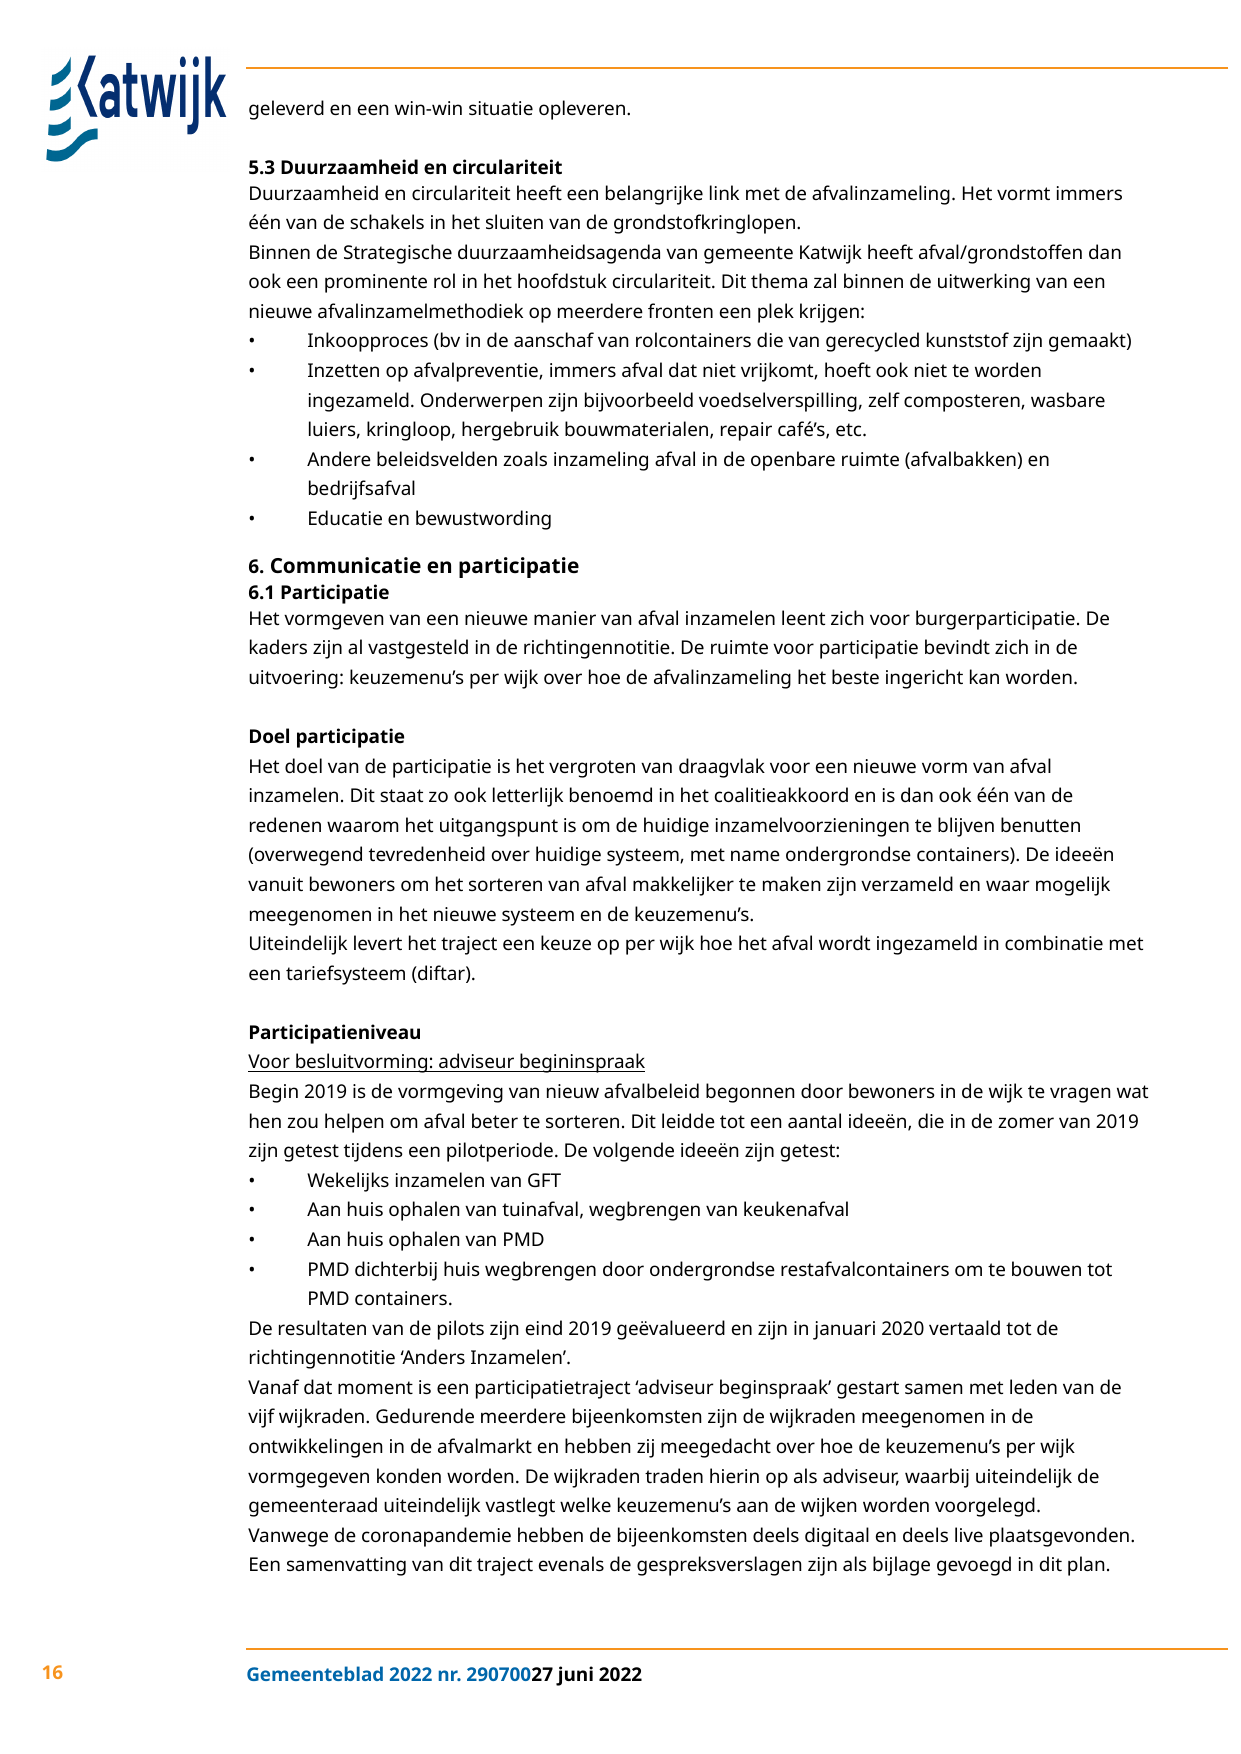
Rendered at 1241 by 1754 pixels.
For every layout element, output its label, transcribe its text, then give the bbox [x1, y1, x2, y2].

text Vanaf dat moment is een participatietraject ‘adviseur beginspraak’ gestart samen met leden van de vijf wijkraden. Gedurende meerdere bijeenkomsten zijn de wijkraden meegenomen in de ontwikkelingen in de afvalmarkt en hebben zij meegedacht over hoe de keuzemenu’s per wijk vormgegeven konden worden. De wijkraden traden hierin op als adviseur, waarbij uiteindelijk de gemeenteraad uiteindelijk vastlegt welke keuzemenu’s aan de wijken worden voorgelegd. [248, 1374, 1152, 1518]
text geleverd en een win-win situatie opleveren. [248, 95, 1152, 121]
list PMD dichterbij huis wegbrengen door ondergrondse restafvalcontainers om te bouwen tot PMD containers. [248, 1256, 1152, 1311]
list Inzetten op afvalpreventie, immers afval dat niet vrijkomt, hoeft ook niet te worden ingezameld. Onderwerpen zijn bijvoorbeeld voedselverspilling, zelf composteren, wasbare luiers, kringloop, hergebruik bouwmaterialen, repair café’s, etc. [248, 357, 1152, 442]
list Aan huis ophalen van PMD [248, 1226, 1152, 1252]
text Participatieniveau [248, 1019, 1152, 1045]
list Aan huis ophalen van tuinafval, wegbrengen van keukenafval [248, 1197, 1152, 1222]
text Het vormgeven van een nieuwe manier van afval inzamelen leent zich voor burgerparticipatie. De kaders zijn al vastgesteld in de richtingennotitie. De ruimte voor participatie bevindt zich in de uitvoering: keuzemenu’s per wijk over hoe de afvalinzameling het beste ingericht kan worden. [248, 605, 1152, 690]
text 5.3 Duurzaamheid en circulariteit [248, 154, 1152, 180]
text 6.1 Participatie [248, 579, 1152, 605]
text Duurzaamheid en circulariteit heeft een belangrijke link met de afvalinzameling. Het vormt immers één van de schakels in het sluiten van de grondstofkringlopen. [248, 180, 1152, 235]
text Doel participatie [248, 723, 1152, 749]
text 6. Communicatie en participatie [248, 551, 1152, 579]
list Wekelijks inzamelen van GFT [248, 1167, 1152, 1193]
text Het doel van de participatie is het vergroten van draagvlak voor een nieuwe vorm van afval inzamelen. Dit staat zo ook letterlijk benoemd in het coalitieakkoord en is dan ook één van de redenen waarom het uitgangspunt is om de huidige inzamelvoorzieningen te blijven benutten (overwegend tevredenheid over huidige systeem, met name ondergrondse containers). De ideeën vanuit bewoners om het sorteren van afval makkelijker te maken zijn verzameld en waar mogelijk meegenomen in het nieuwe systeem en de keuzemenu’s. [248, 753, 1152, 926]
text Binnen de Strategische duurzaamheidsagenda van gemeente Katwijk heeft afval/grondstoffen dan ook een prominente rol in het hoofdstuk circulariteit. Dit thema zal binnen de uitwerking van een nieuwe afvalinzamelmethodiek op meerdere fronten een plek krijgen: [248, 239, 1152, 324]
text Uiteindelijk levert het traject een keuze op per wijk hoe het afval wordt ingezameld in combinatie met een tariefsysteem (diftar). [248, 930, 1152, 986]
list Inkoopproces (bv in de aanschaf van rolcontainers die van gerecycled kunststof zijn gemaakt) [248, 328, 1152, 353]
text Begin 2019 is de vormgeving van nieuw afvalbeleid begonnen door bewoners in de wijk te vragen wat hen zou helpen om afval beter te sorteren. Dit leidde tot een aantal ideeën, die in de zomer van 2019 zijn getest tijdens een pilotperiode. De volgende ideeën zijn getest: [248, 1078, 1152, 1163]
text Voor besluitvorming: adviseur begininspraak [248, 1049, 1152, 1074]
text De resultaten van de pilots zijn eind 2019 geëvalueerd en zijn in januari 2020 vertaald tot de richtingennotitie ‘Anders Inzamelen’. [248, 1315, 1152, 1370]
text Vanwege de coronapandemie hebben de bijeenkomsten deels digitaal en deels live plaatsgevonden. Een samenvatting van dit traject evenals de gespreksverslagen zijn als bijlage gevoegd in dit plan. [248, 1522, 1152, 1577]
list Educatie en bewustwording [248, 505, 1152, 531]
list Andere beleidsvelden zoals inzameling afval in de openbare ruimte (afvalbakken) en bedrijfsafval [248, 446, 1152, 501]
picture [41, 47, 231, 172]
